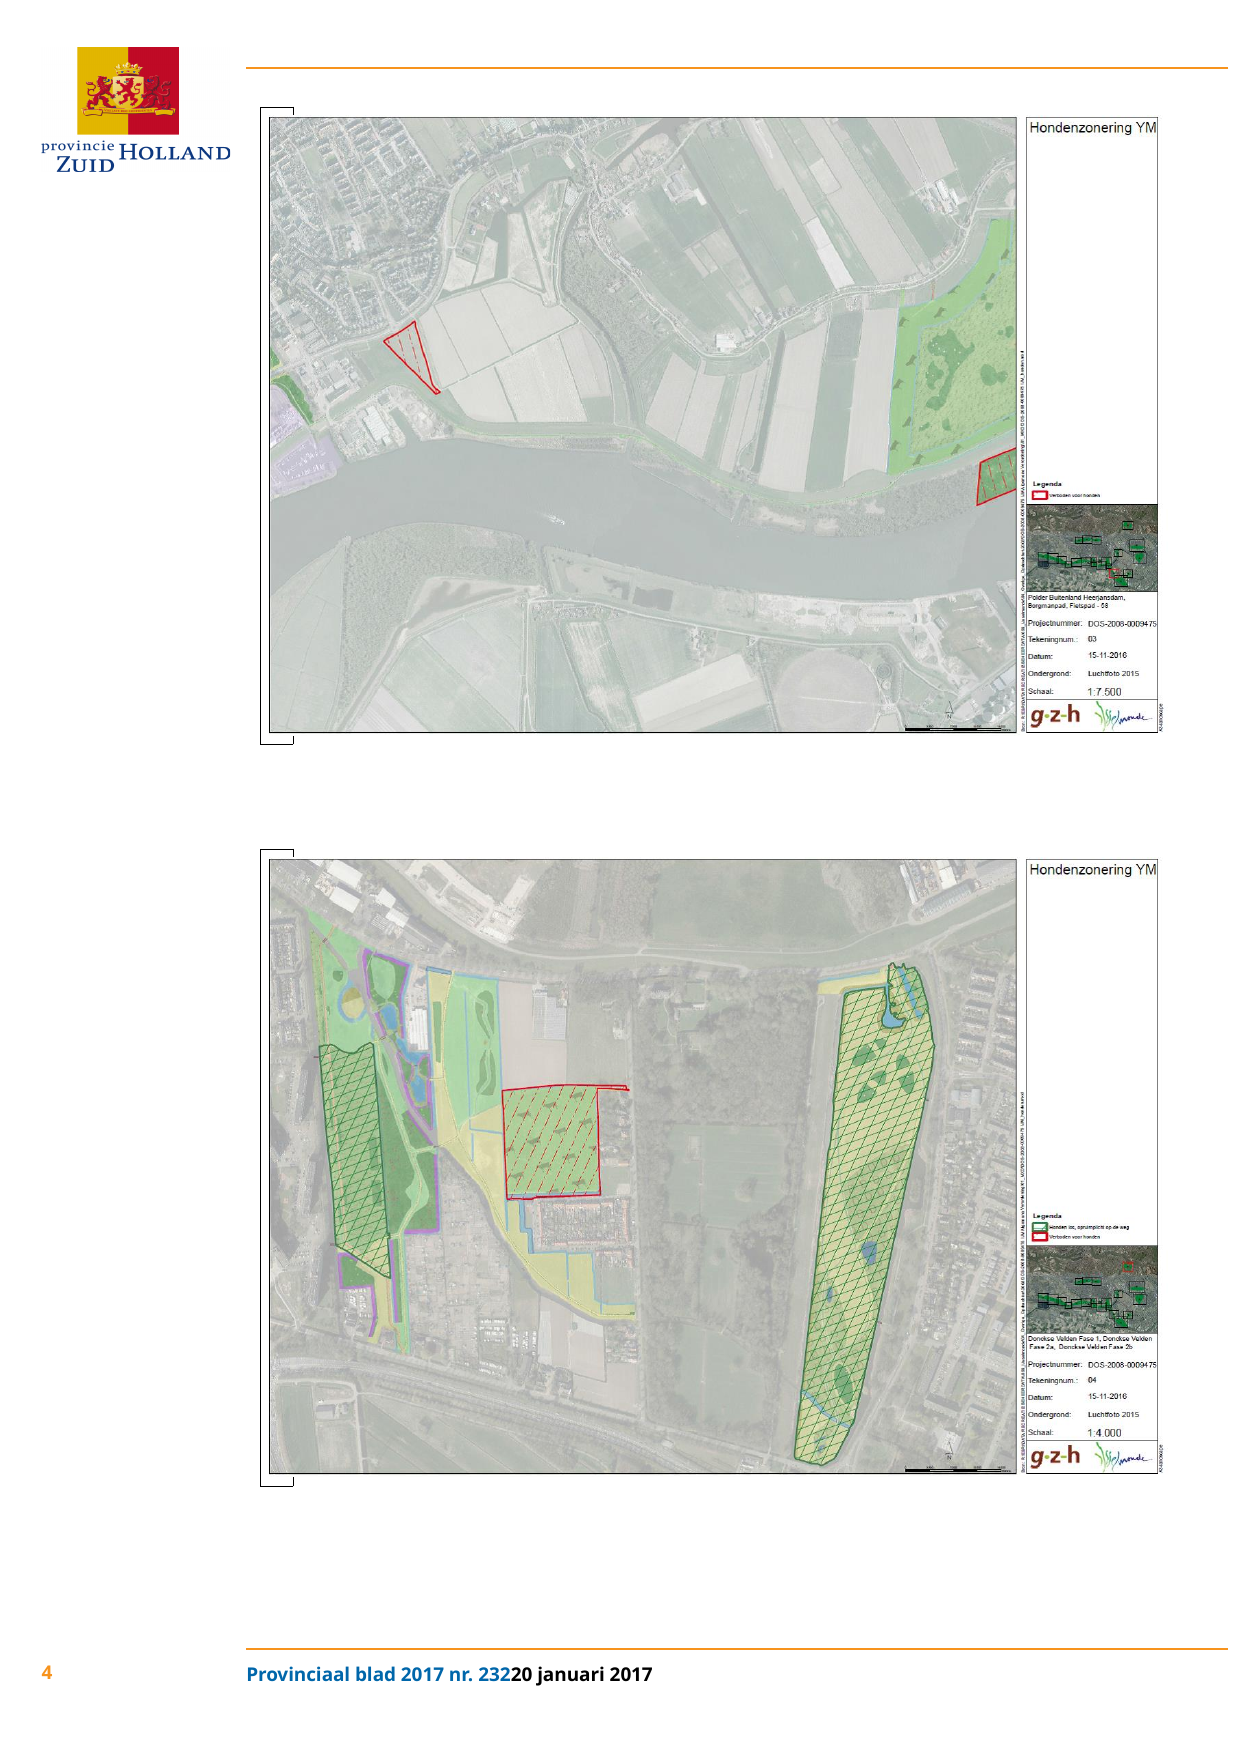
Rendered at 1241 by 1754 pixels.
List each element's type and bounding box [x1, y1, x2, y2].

picture [268, 857, 1173, 1477]
picture [268, 115, 1173, 736]
picture [41, 47, 231, 172]
